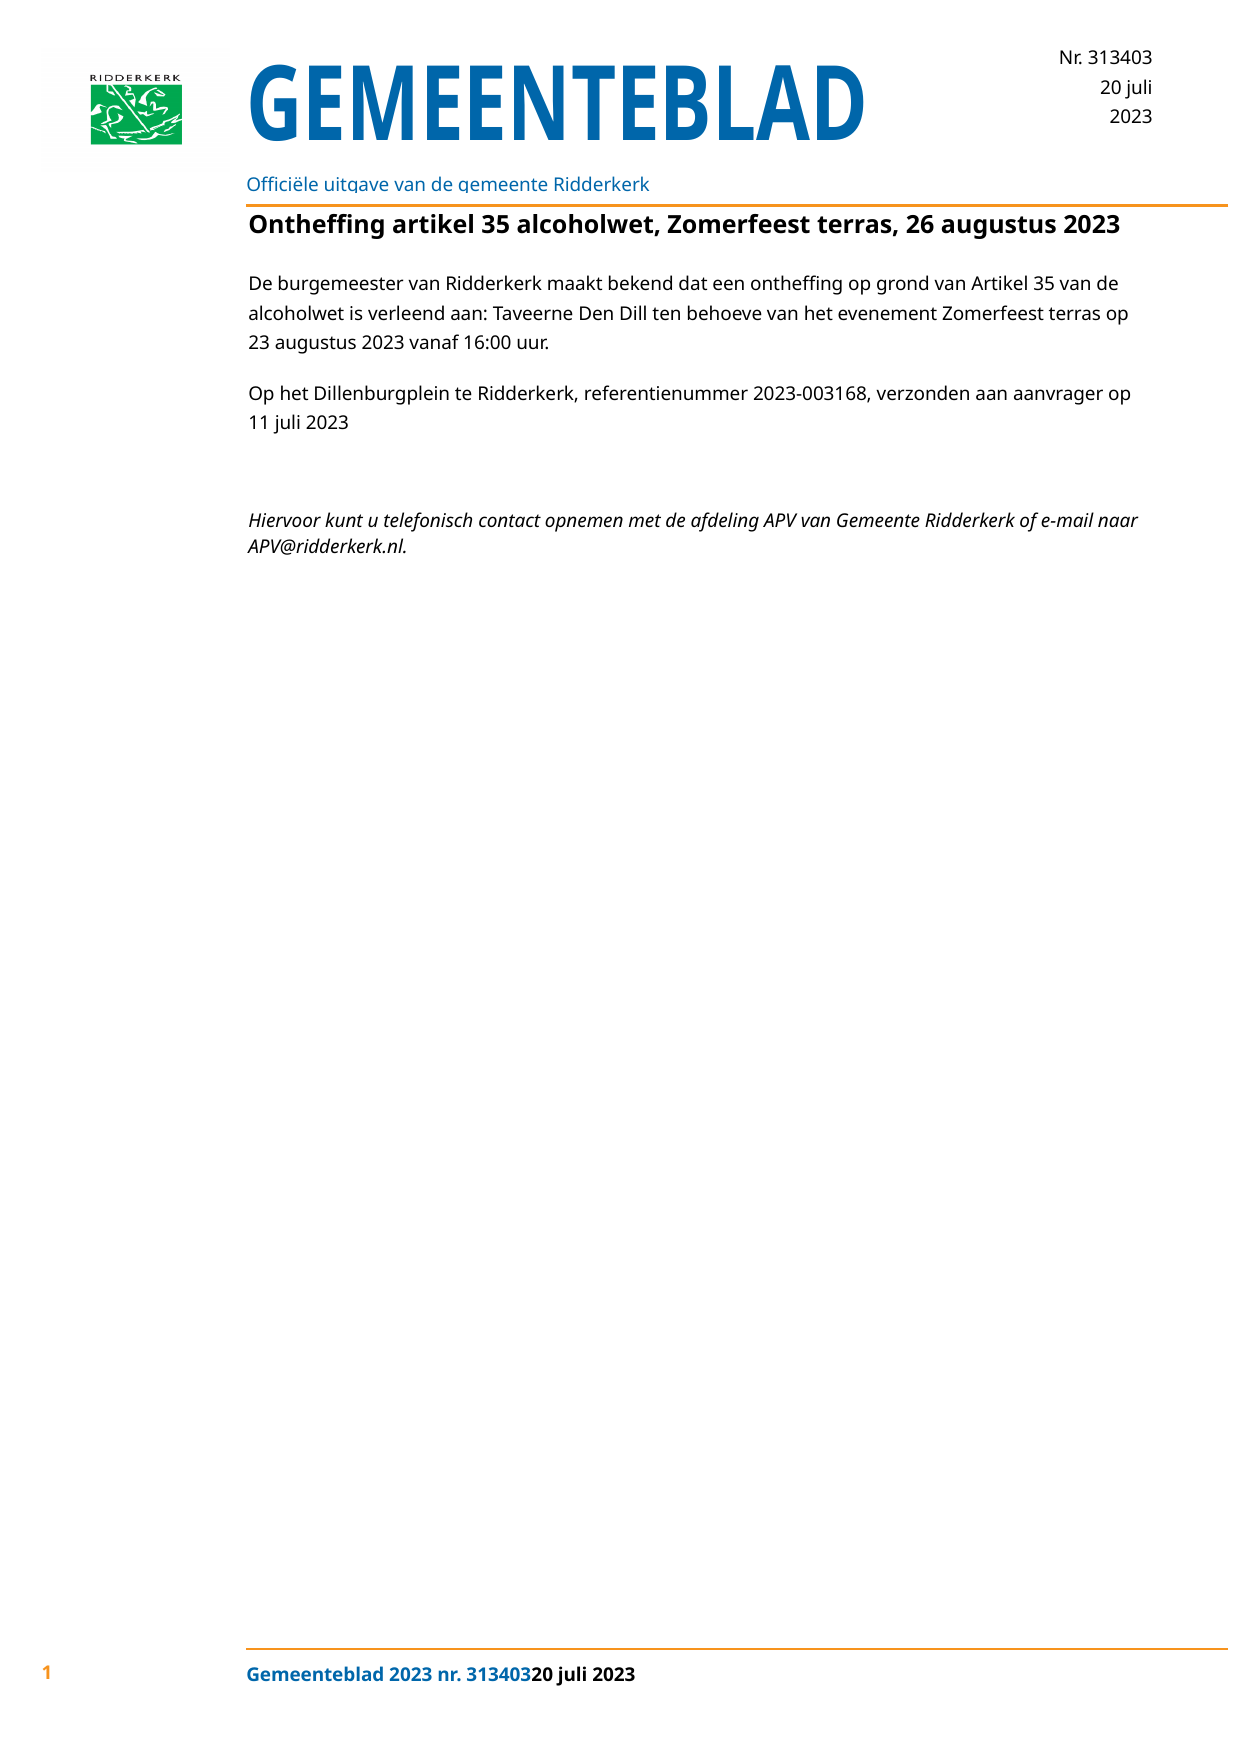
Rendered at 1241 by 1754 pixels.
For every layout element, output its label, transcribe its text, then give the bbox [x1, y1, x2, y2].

text Op het Dillenburgplein te Ridderkerk, referentienummer 2023-003168, verzonden aan aanvrager op 11 juli 2023 [248, 380, 1152, 435]
text De burgemeester van Ridderkerk maakt bekend dat een ontheffing op grond van Artikel 35 van de alcoholwet is verleend aan: Taveerne Den Dill ten behoeve van het evenement Zomerfeest terras op 23 augustus 2023 vanaf 16:00 uur. [248, 270, 1152, 355]
text Hiervoor kunt u telefonisch contact opnemen met de afdeling APV van Gemeente Ridderkerk of e-mail naar APV@ridderkerk.nl. [248, 508, 1152, 559]
text Ontheffing artikel 35 alcoholwet, Zomerfeest terras, 26 augustus 2023 [248, 207, 1152, 241]
picture [41, 47, 231, 172]
